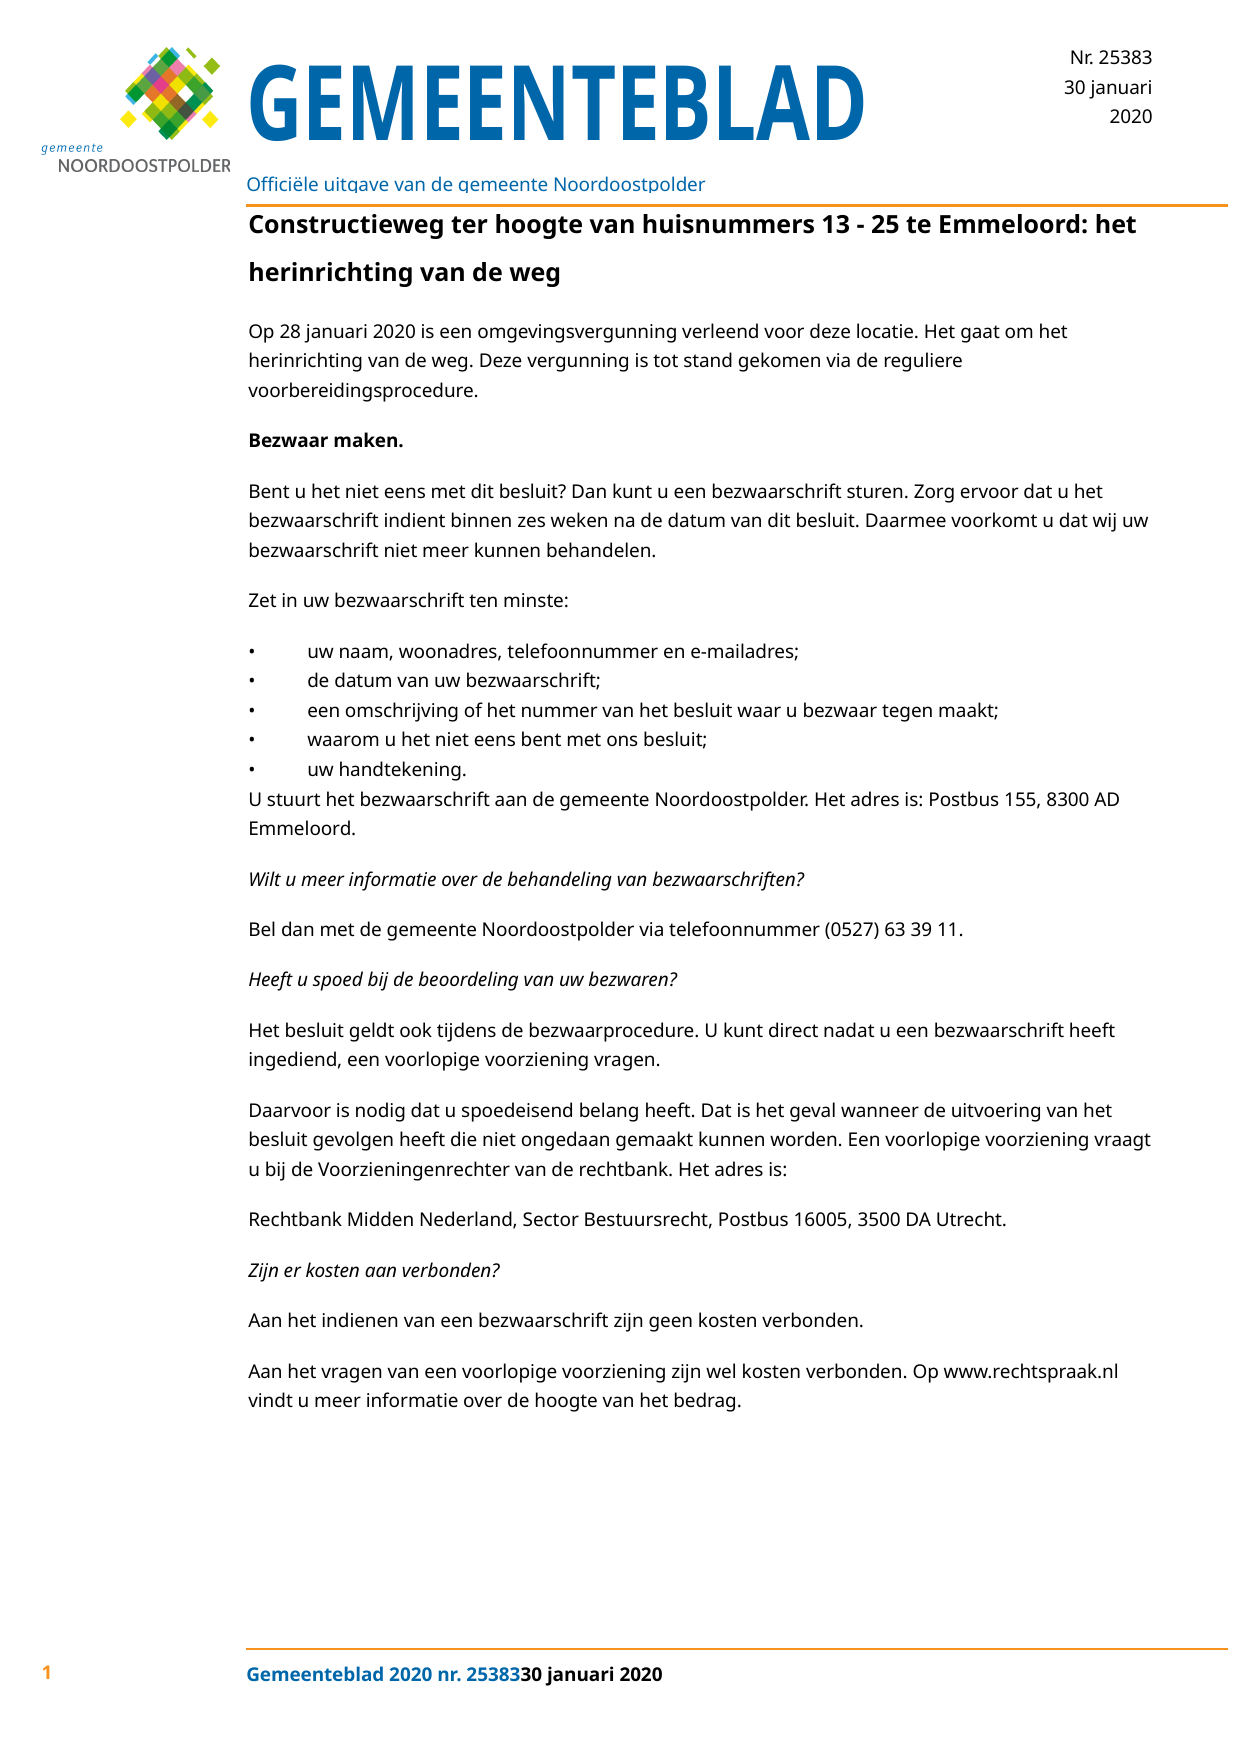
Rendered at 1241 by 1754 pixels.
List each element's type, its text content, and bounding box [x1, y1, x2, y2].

text Op 28 januari 2020 is een omgevingsvergunning verleend voor deze locatie. Het gaat om het herinrichting van de weg. Deze vergunning is tot stand gekomen via de reguliere voorbereidingsprocedure. [248, 318, 1152, 403]
text Bent u het niet eens met dit besluit? Dan kunt u een bezwaarschrift sturen. Zorg ervoor dat u het bezwaarschrift indient binnen zes weken na de datum van dit besluit. Daarmee voorkomt u dat wij uw bezwaarschrift niet meer kunnen behandelen. [248, 478, 1152, 563]
list uw handtekening. [248, 756, 1152, 782]
text Zet in uw bezwaarschrift ten minste: [248, 587, 1152, 613]
text Constructieweg ter hoogte van huisnummers 13 - 25 te Emmeloord: het herinrichting van de weg [248, 207, 1152, 288]
list een omschrijving of het nummer van het besluit waar u bezwaar tegen maakt; [248, 697, 1152, 723]
text Aan het vragen van een voorlopige voorziening zijn wel kosten verbonden. Op www.rechtspraak.nl vindt u meer informatie over de hoogte van het bedrag. [248, 1358, 1152, 1413]
text Heeft u spoed bij de beoordeling van uw bezwaren? [248, 967, 1152, 992]
text Bezwaar maken. [248, 427, 1152, 453]
text Rechtbank Midden Nederland, Sector Bestuursrecht, Postbus 16005, 3500 DA Utrecht. [248, 1207, 1152, 1232]
text Wilt u meer informatie over de behandeling van bezwaarschriften? [248, 866, 1152, 892]
picture [41, 47, 231, 172]
text Bel dan met de gemeente Noordoostpolder via telefoonnummer (0527) 63 39 11. [248, 916, 1152, 942]
text U stuurt het bezwaarschrift aan de gemeente Noordoostpolder. Het adres is: Postbus 155, 8300 AD Emmeloord. [248, 786, 1152, 841]
text Zijn er kosten aan verbonden? [248, 1257, 1152, 1283]
list uw naam, woonadres, telefoonnummer en e-mailadres; [248, 638, 1152, 664]
list de datum van uw bezwaarschrift; [248, 667, 1152, 693]
text Het besluit geldt ook tijdens de bezwaarprocedure. U kunt direct nadat u een bezwaarschrift heeft ingediend, een voorlopige voorziening vragen. [248, 1017, 1152, 1072]
list waarom u het niet eens bent met ons besluit; [248, 727, 1152, 752]
text Aan het indienen van een bezwaarschrift zijn geen kosten verbonden. [248, 1307, 1152, 1333]
text Daarvoor is nodig dat u spoedeisend belang heeft. Dat is het geval wanneer de uitvoering van het besluit gevolgen heeft die niet ongedaan gemaakt kunnen worden. Een voorlopige voorziening vraagt u bij de Voorzieningenrechter van de rechtbank. Het adres is: [248, 1097, 1152, 1182]
